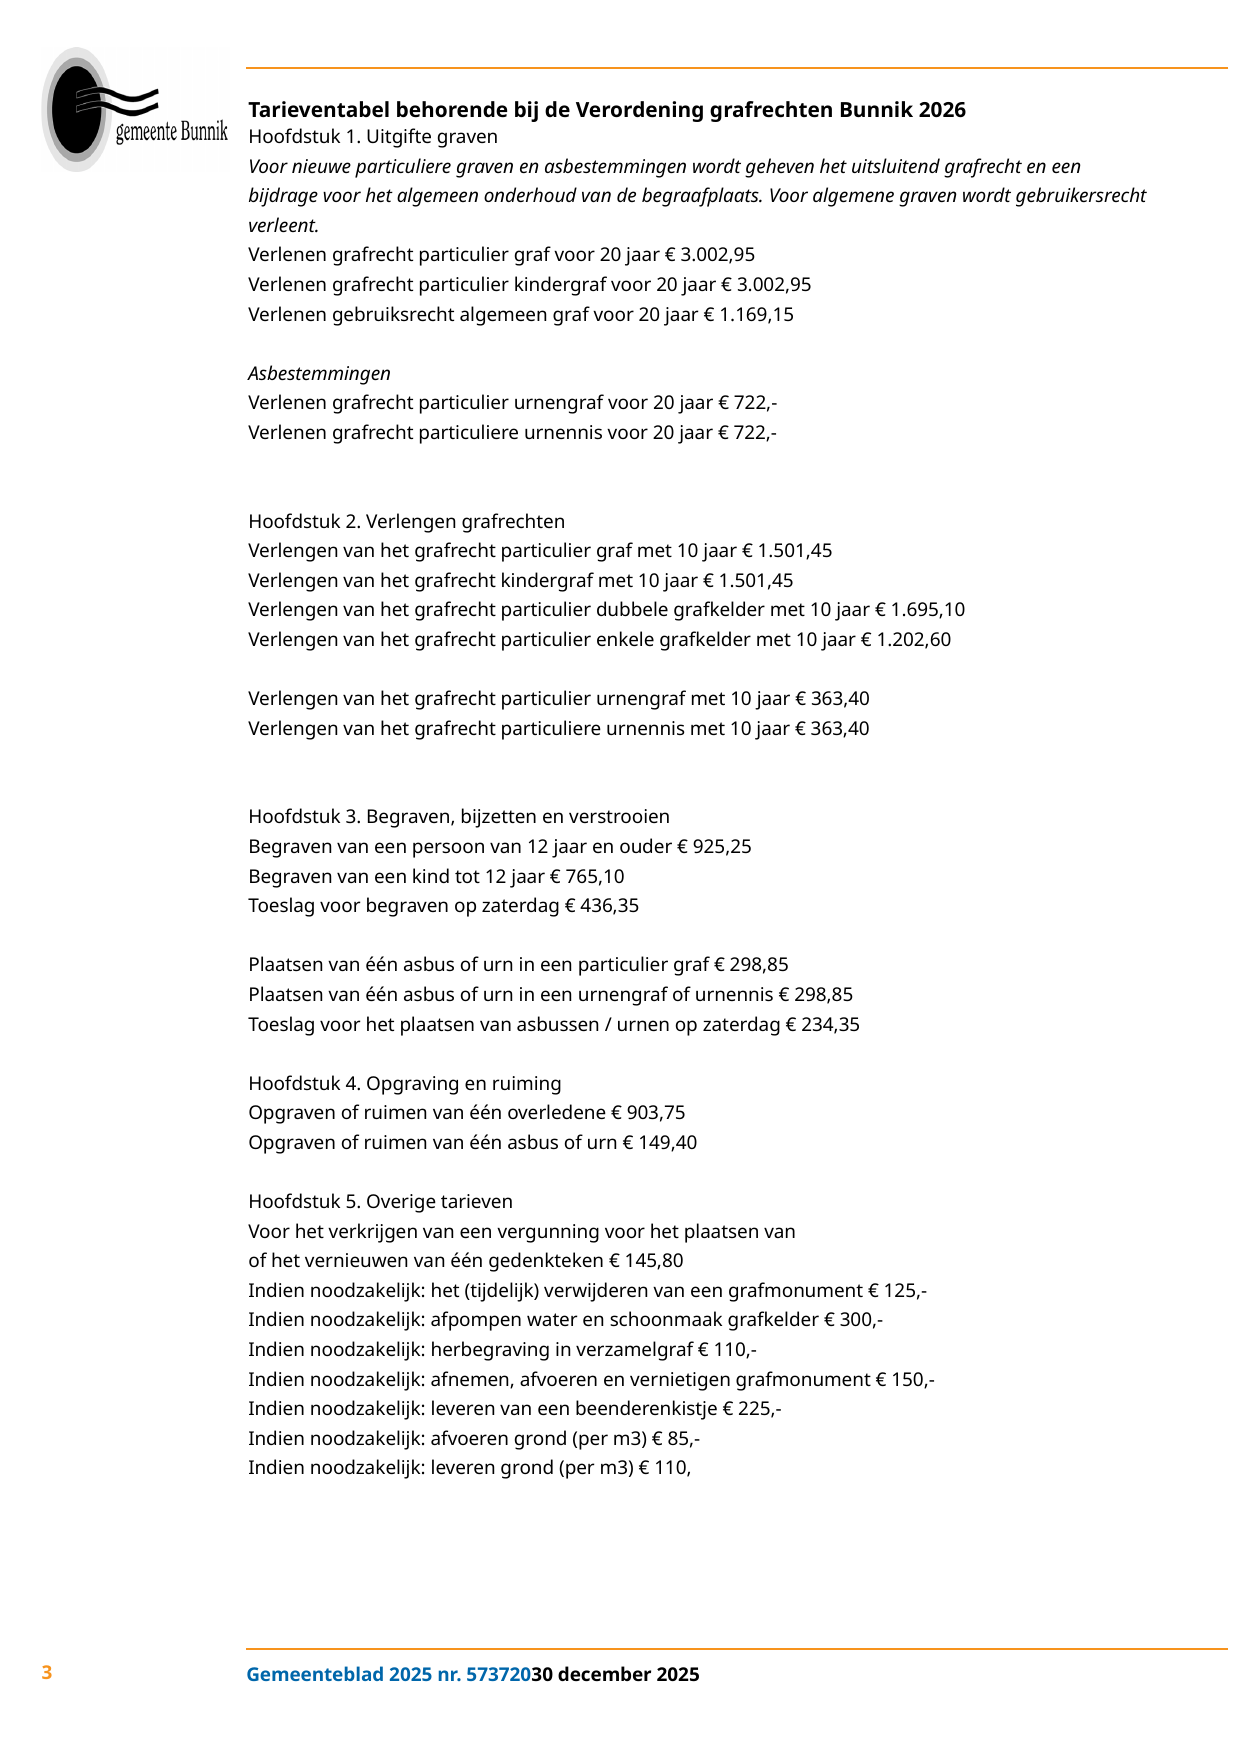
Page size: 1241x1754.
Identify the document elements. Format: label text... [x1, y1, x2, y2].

text Toeslag voor begraven op zaterdag € 436,35 [248, 892, 1152, 918]
text Verlenen gebruiksrecht algemeen graf voor 20 jaar € 1.169,15 [248, 301, 1152, 327]
text Indien noodzakelijk: leveren grond (per m3) € 110, [248, 1454, 1152, 1480]
text Indien noodzakelijk: afvoeren grond (per m3) € 85,- [248, 1425, 1152, 1451]
text Verlenen grafrecht particulier urnengraf voor 20 jaar € 722,- [248, 389, 1152, 415]
text Indien noodzakelijk: herbegraving in verzamelgraf € 110,- [248, 1336, 1152, 1362]
text Voor nieuwe particuliere graven en asbestemmingen wordt geheven het uitsluitend grafrecht en een bijdrage voor het algemeen onderhoud van de begraafplaats. Voor algemene graven wordt gebruikersrecht verleent. [248, 153, 1152, 238]
text Indien noodzakelijk: het (tijdelijk) verwijderen van een grafmonument € 125,- [248, 1277, 1152, 1303]
text Verlengen van het grafrecht particulier graf met 10 jaar € 1.501,45 [248, 537, 1152, 563]
text Plaatsen van één asbus of urn in een urnengraf of urnennis € 298,85 [248, 981, 1152, 1007]
text Hoofdstuk 3. Begraven, bijzetten en verstrooien [248, 804, 1152, 829]
picture [41, 47, 231, 172]
text Verlengen van het grafrecht particulier enkele grafkelder met 10 jaar € 1.202,60 [248, 626, 1152, 652]
text Tarieventabel behorende bij de Verordening grafrechten Bunnik 2026 [248, 95, 1152, 123]
text Asbestemmingen [248, 360, 1152, 386]
text Plaatsen van één asbus of urn in een particulier graf € 298,85 [248, 952, 1152, 977]
text Indien noodzakelijk: leveren van een beenderenkistje € 225,- [248, 1395, 1152, 1421]
text Verlengen van het grafrecht particuliere urnennis met 10 jaar € 363,40 [248, 715, 1152, 741]
text Hoofdstuk 1. Uitgifte graven [248, 123, 1152, 149]
text Indien noodzakelijk: afpompen water en schoonmaak grafkelder € 300,- [248, 1307, 1152, 1332]
text Begraven van een persoon van 12 jaar en ouder € 925,25 [248, 833, 1152, 859]
text of het vernieuwen van één gedenkteken € 145,80 [248, 1247, 1152, 1273]
text Hoofdstuk 4. Opgraving en ruiming [248, 1070, 1152, 1096]
text Hoofdstuk 5. Overige tarieven [248, 1188, 1152, 1214]
text Voor het verkrijgen van een vergunning voor het plaatsen van [248, 1218, 1152, 1244]
text Verlenen grafrecht particulier kindergraf voor 20 jaar € 3.002,95 [248, 271, 1152, 297]
text Opgraven of ruimen van één overledene € 903,75 [248, 1099, 1152, 1125]
text Toeslag voor het plaatsen van asbussen / urnen op zaterdag € 234,35 [248, 1011, 1152, 1037]
text Verlengen van het grafrecht particulier urnengraf met 10 jaar € 363,40 [248, 685, 1152, 711]
text Verlengen van het grafrecht kindergraf met 10 jaar € 1.501,45 [248, 567, 1152, 593]
text Verlenen grafrecht particulier graf voor 20 jaar € 3.002,95 [248, 242, 1152, 267]
text Verlengen van het grafrecht particulier dubbele grafkelder met 10 jaar € 1.695,10 [248, 597, 1152, 622]
text Hoofdstuk 2. Verlengen grafrechten [248, 508, 1152, 534]
text Indien noodzakelijk: afnemen, afvoeren en vernietigen grafmonument € 150,- [248, 1366, 1152, 1392]
text Begraven van een kind tot 12 jaar € 765,10 [248, 863, 1152, 889]
text Opgraven of ruimen van één asbus of urn € 149,40 [248, 1129, 1152, 1155]
text Verlenen grafrecht particuliere urnennis voor 20 jaar € 722,- [248, 419, 1152, 445]
